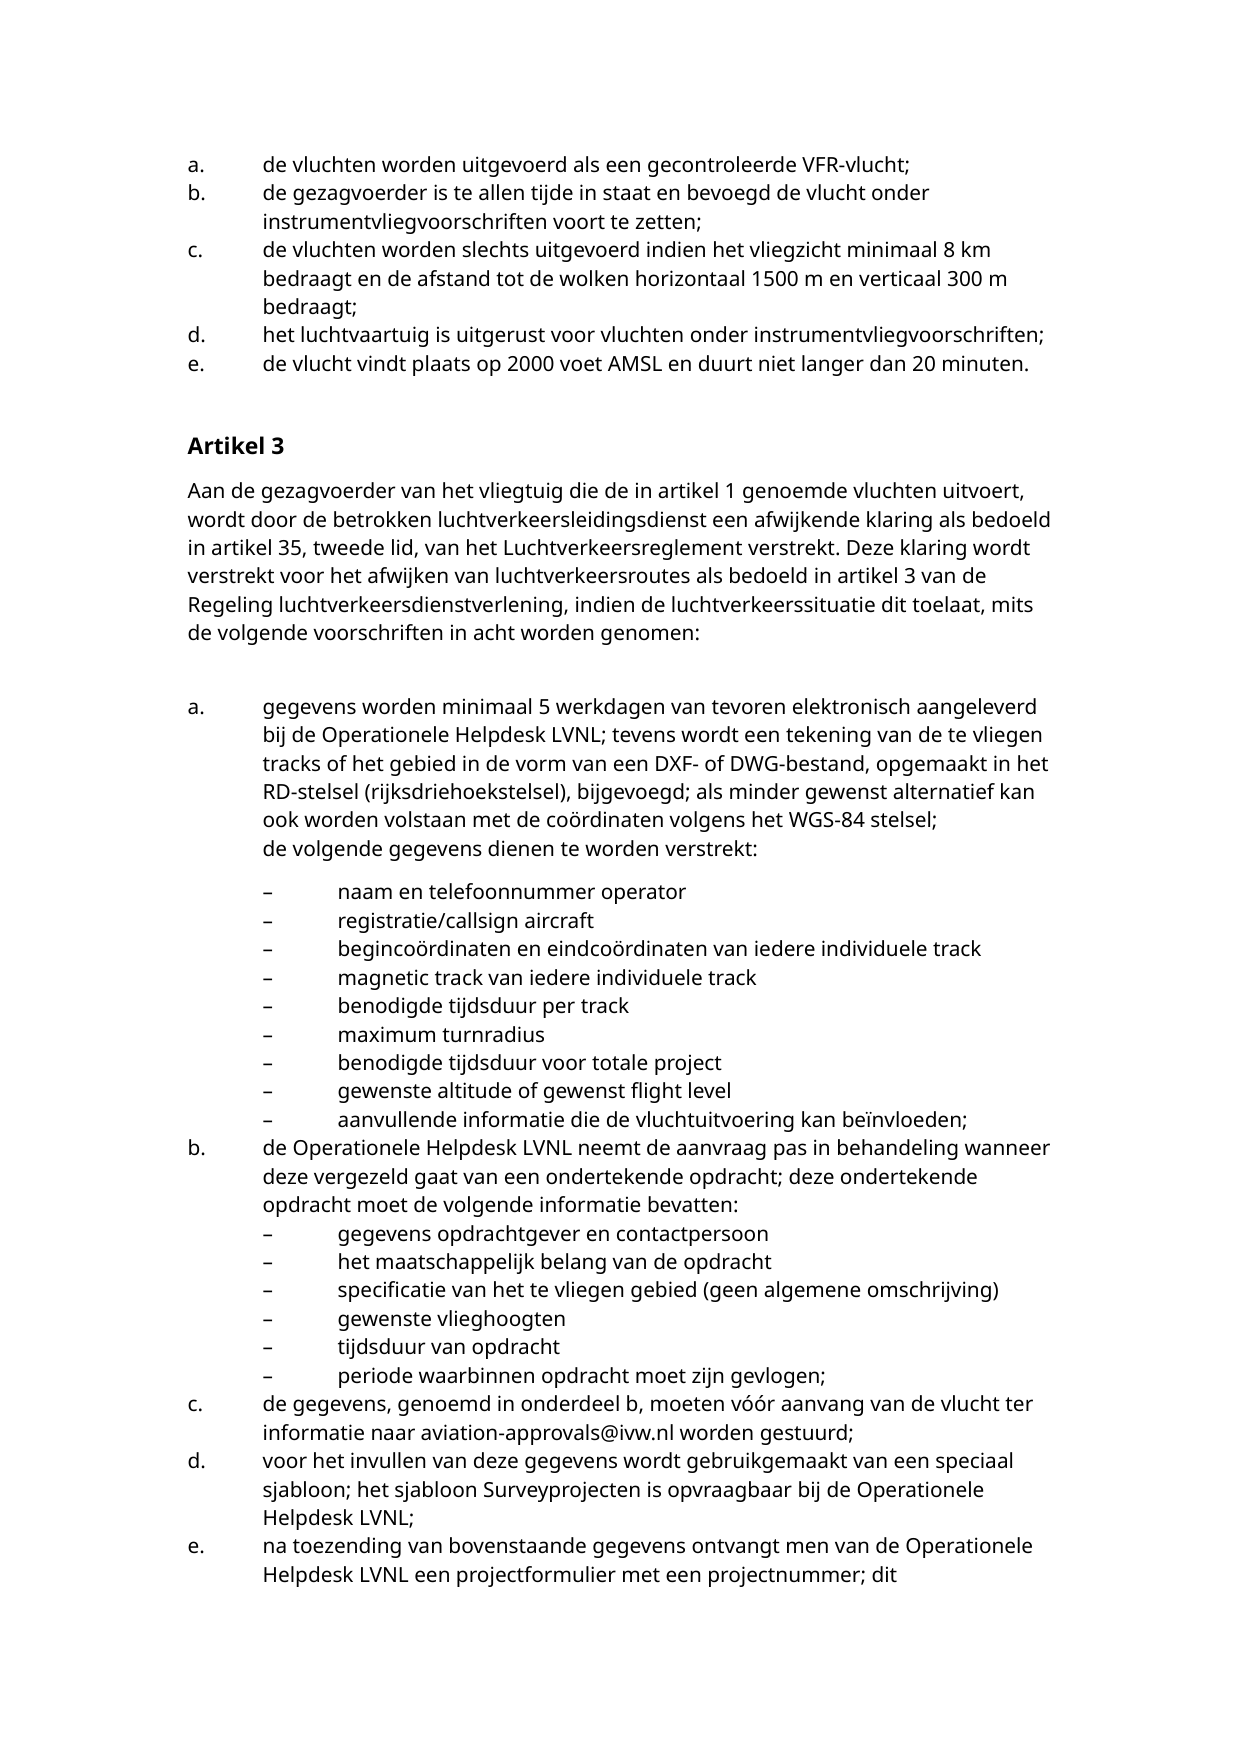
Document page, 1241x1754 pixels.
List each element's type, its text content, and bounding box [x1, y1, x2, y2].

subtitle Artikel 3 [187, 430, 1053, 461]
list gewenste vlieghoogten [262, 1304, 1053, 1332]
text Aan de gezagvoerder van het vliegtuig die de in artikel 1 genoemde vluchten uitvoert, wordt door de betrokken luchtverkeersleidingsdienst een afwijkende klaring als bedoeld in artikel 35, tweede lid, van het Luchtverkeersreglement verstrekt. Deze klaring wordt verstrekt voor het afwijken van luchtverkeersroutes als bedoeld in artikel 3 van de Regeling luchtverkeersdienstverlening, indien de luchtverkeerssituatie dit toelaat, mits de volgende voorschriften in acht worden genomen: [187, 476, 1053, 647]
list de volgende gegevens dienen te worden verstrekt: [187, 834, 1053, 862]
list gegevens worden minimaal 5 werkdagen van tevoren elektronisch aangeleverd bij de Operationele Helpdesk LVNL; tevens wordt een tekening van de te vliegen tracks of het gebied in de vorm van een DXF- of DWG-bestand, opgemaakt in het RD-stelsel (rijksdriehoekstelsel), bijgevoegd; als minder gewenst alternatief kan ook worden volstaan met de coördinaten volgens het WGS-84 stelsel; [187, 692, 1053, 834]
list het maatschappelijk belang van de opdracht [262, 1247, 1053, 1276]
list naam en telefoonnummer operator [262, 877, 1053, 906]
list magnetic track van iedere individuele track [262, 963, 1053, 991]
list het luchtvaartuig is uitgerust voor vluchten onder instrumentvliegvoorschriften; [187, 321, 1053, 349]
list specificatie van het te vliegen gebied (geen algemene omschrijving) [262, 1276, 1053, 1304]
list de vluchten worden uitgevoerd als een gecontroleerde VFR-vlucht; [187, 150, 1053, 178]
list de gezagvoerder is te allen tijde in staat en bevoegd de vlucht onder instrumentvliegvoorschriften voort te zetten; [187, 178, 1053, 235]
list de Operationele Helpdesk LVNL neemt de aanvraag pas in behandeling wanneer deze vergezeld gaat van een ondertekende opdracht; deze ondertekende opdracht moet de volgende informatie bevatten: [187, 1133, 1053, 1219]
list aanvullende informatie die de vluchtuitvoering kan beïnvloeden; [262, 1105, 1053, 1133]
list maximum turnradius [262, 1020, 1053, 1048]
list voor het invullen van deze gegevens wordt gebruikgemaakt van een speciaal sjabloon; het sjabloon Surveyprojecten is opvraagbaar bij de Operationele Helpdesk LVNL; [187, 1446, 1053, 1532]
list benodigde tijdsduur per track [262, 991, 1053, 1020]
list registratie/callsign aircraft [262, 906, 1053, 934]
list de vlucht vindt plaats op 2000 voet AMSL en duurt niet langer dan 20 minuten. [187, 349, 1053, 377]
list benodigde tijdsduur voor totale project [262, 1048, 1053, 1077]
list gegevens opdrachtgever en contactpersoon [262, 1219, 1053, 1247]
list tijdsduur van opdracht [262, 1332, 1053, 1361]
list de gegevens, genoemd in onderdeel b, moeten vóór aanvang van de vlucht ter informatie naar aviation-approvals@ivw.nl worden gestuurd; [187, 1389, 1053, 1446]
list na toezending van bovenstaande gegevens ontvangt men van de Operationele Helpdesk LVNL een projectformulier met een projectnummer; dit [187, 1532, 1053, 1588]
list periode waarbinnen opdracht moet zijn gevlogen; [262, 1361, 1053, 1389]
list de vluchten worden slechts uitgevoerd indien het vliegzicht minimaal 8 km bedraagt en de afstand tot de wolken horizontaal 1500 m en verticaal 300 m bedraagt; [187, 235, 1053, 321]
list begincoördinaten en eindcoördinaten van iedere individuele track [262, 934, 1053, 963]
list gewenste altitude of gewenst flight level [262, 1077, 1053, 1105]
